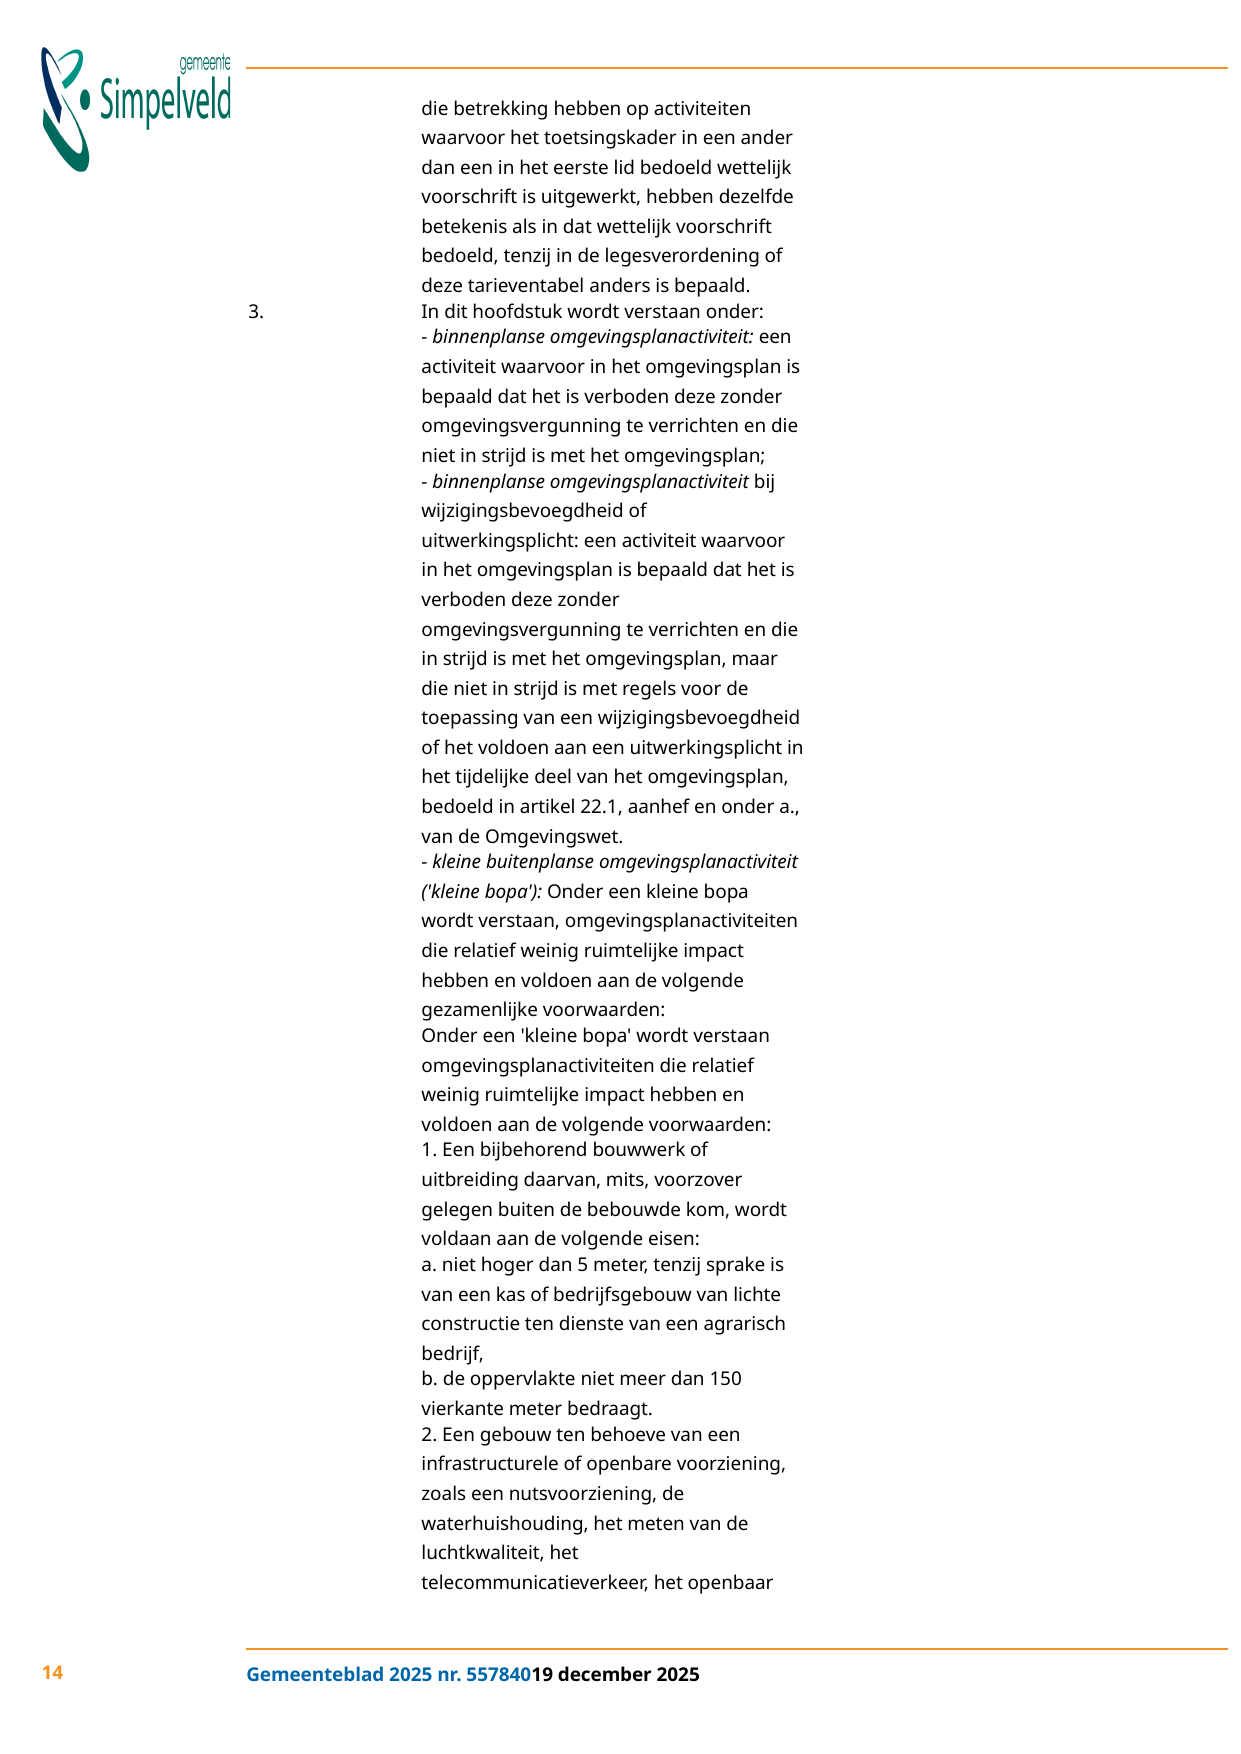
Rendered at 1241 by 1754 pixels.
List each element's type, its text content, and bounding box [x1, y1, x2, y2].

table_cell [979, 298, 1152, 324]
table_cell [805, 95, 978, 298]
table_cell [805, 1022, 978, 1137]
table_cell 3. [248, 298, 421, 848]
table_cell [805, 1421, 978, 1594]
table_cell [979, 1137, 1152, 1251]
table_cell 2. Een gebouw ten behoeve van een infrastructurele of openbare voorziening, zoals een nutsvoorziening, de waterhuishouding, het meten van de luchtkwaliteit, het telecommunicatieverkeer, het openbaar [421, 1421, 805, 1594]
table_cell [805, 1137, 978, 1251]
table_cell [979, 849, 1152, 1022]
table_cell [805, 324, 978, 468]
table_cell [979, 1022, 1152, 1137]
picture [41, 47, 231, 172]
table_cell [805, 849, 978, 1022]
table_cell - kleine buitenplanse omgevingsplanactiviteit ('kleine bopa'): Onder een kleine bopa wordt verstaan, omgevingsplanactiviteiten die relatief weinig ruimtelijke impact hebben en voldoen aan de volgende gezamenlijke voorwaarden: [421, 849, 805, 1022]
table_cell [805, 298, 978, 324]
table_cell - binnenplanse omgevingsplanactiviteit: een activiteit waarvoor in het omgevingsplan is bepaald dat het is verboden deze zonder omgevingsvergunning te verrichten en die niet in strijd is met het omgevingsplan; [421, 324, 805, 468]
table_cell die betrekking hebben op activiteiten waarvoor het toetsingskader in een ander dan een in het eerste lid bedoeld wettelijk voorschrift is uitgewerkt, hebben dezelfde betekenis als in dat wettelijk voorschrift bedoeld, tenzij in de legesverordening of deze tarieventabel anders is bepaald. [421, 95, 805, 298]
table_cell In dit hoofdstuk wordt verstaan onder: [421, 298, 805, 324]
table_cell [805, 468, 978, 848]
table_cell [979, 95, 1152, 298]
table_cell Onder een 'kleine bopa' wordt verstaan omgevingsplanactiviteiten die relatief weinig ruimtelijke impact hebben en voldoen aan de volgende voorwaarden: [421, 1022, 805, 1137]
table_cell b. de oppervlakte niet meer dan 150 vierkante meter bedraagt. [421, 1366, 805, 1421]
table_cell [979, 468, 1152, 848]
table_cell [979, 324, 1152, 468]
table_cell [979, 1421, 1152, 1594]
table_cell [248, 849, 421, 1594]
table_cell [979, 1366, 1152, 1421]
table_cell - binnenplanse omgevingsplanactiviteit bij wijzigingsbevoegdheid of uitwerkingsplicht: een activiteit waarvoor in het omgevingsplan is bepaald dat het is verboden deze zonder omgevingsvergunning te verrichten en die in strijd is met het omgevingsplan, maar die niet in strijd is met regels voor de toepassing van een wijzigingsbevoegdheid of het voldoen aan een uitwerkingsplicht in het tijdelijke deel van het omgevingsplan, bedoeld in artikel 22.1, aanhef en onder a., van de Omgevingswet. [421, 468, 805, 848]
table_cell [979, 1251, 1152, 1366]
table_cell a. niet hoger dan 5 meter, tenzij sprake is van een kas of bedrijfsgebouw van lichte constructie ten dienste van een agrarisch bedrijf, [421, 1251, 805, 1366]
table_cell [248, 95, 421, 298]
table_cell [805, 1366, 978, 1421]
table_cell [805, 1251, 978, 1366]
table_cell 1. Een bijbehorend bouwwerk of uitbreiding daarvan, mits, voorzover gelegen buiten de bebouwde kom, wordt voldaan aan de volgende eisen: [421, 1137, 805, 1251]
